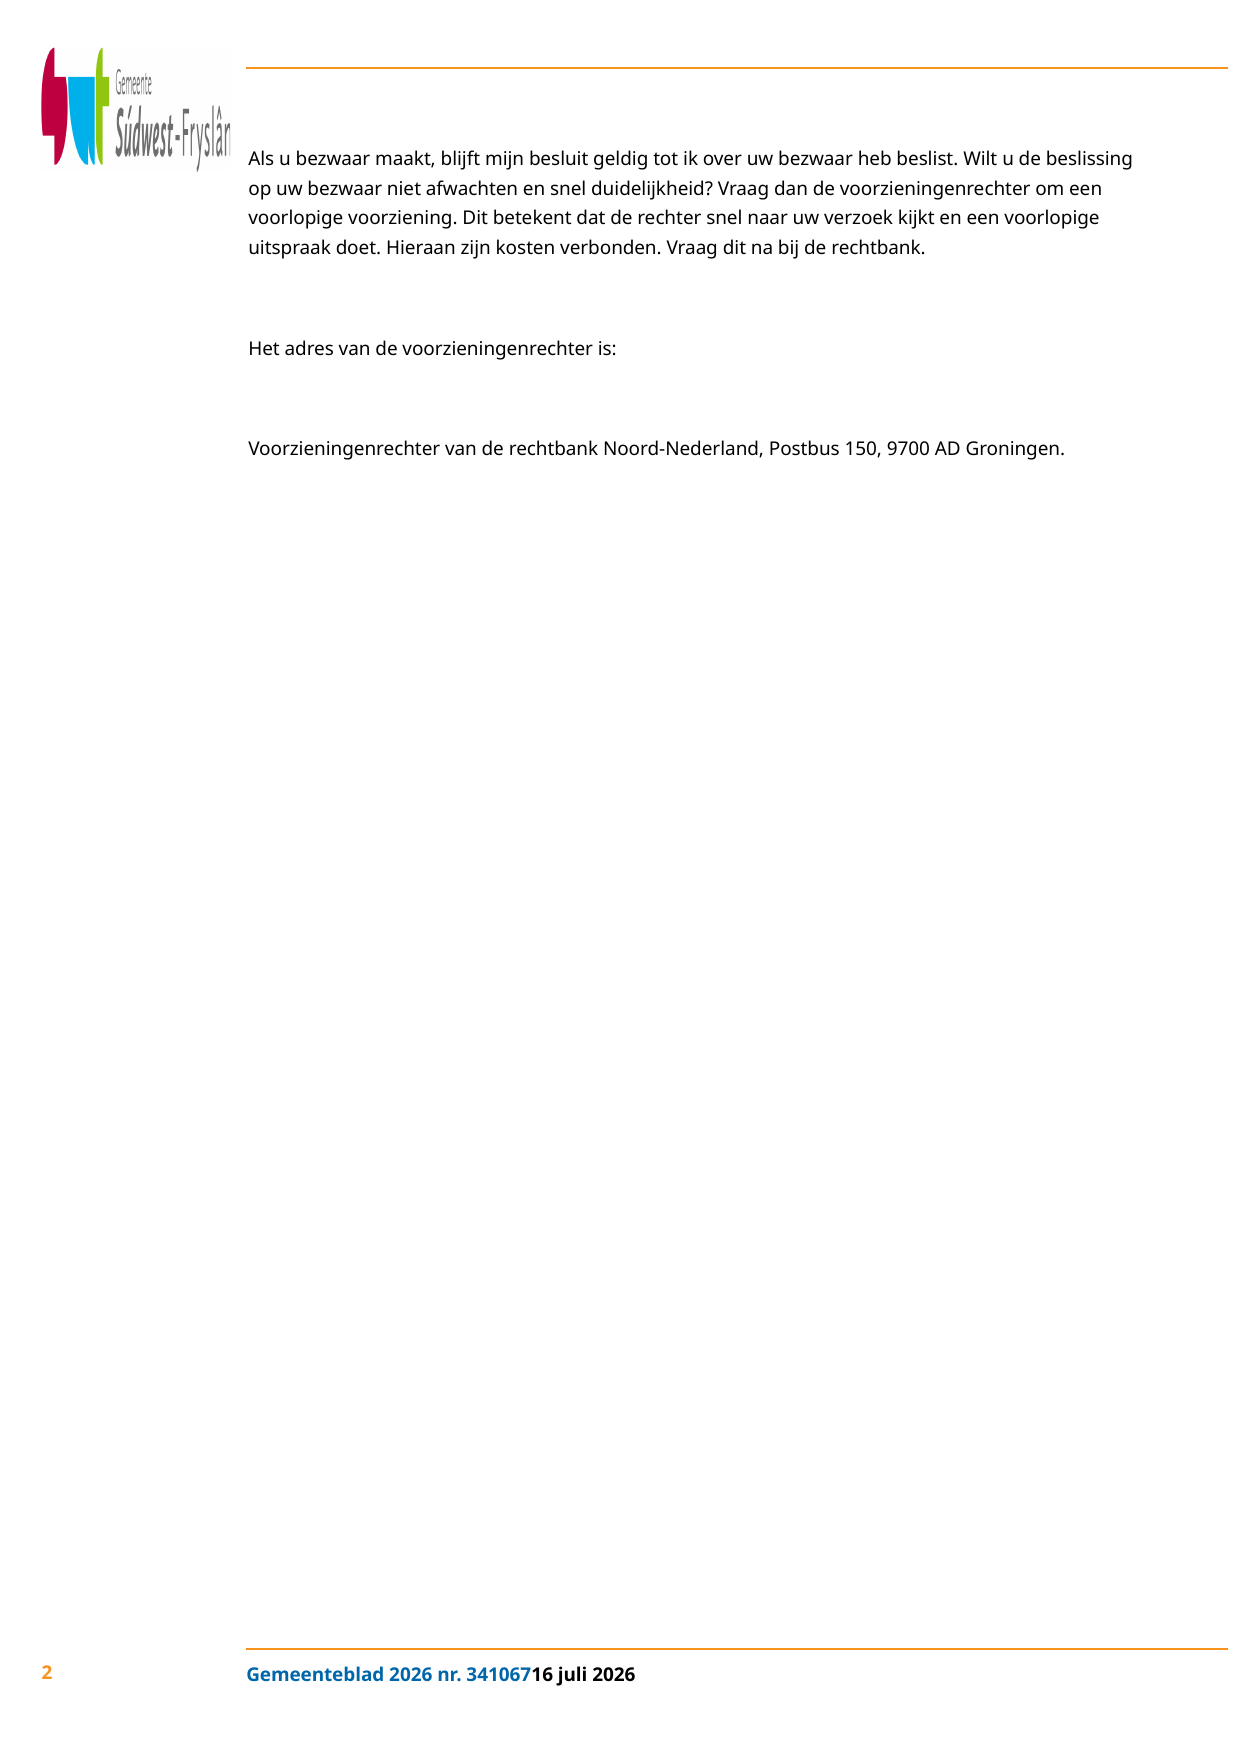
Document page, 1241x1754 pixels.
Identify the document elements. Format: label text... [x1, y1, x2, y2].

text Als u bezwaar maakt, blijft mijn besluit geldig tot ik over uw bezwaar heb beslist. Wilt u de beslissing op uw bezwaar niet afwachten en snel duidelijkheid? Vraag dan de voorzieningenrechter om een voorlopige voorziening. Dit betekent dat de rechter snel naar uw verzoek kijkt en een voorlopige uitspraak doet. Hieraan zijn kosten verbonden. Vraag dit na bij de rechtbank. [248, 145, 1152, 260]
text Voorzieningenrechter van de rechtbank Noord-Nederland, Postbus 150, 9700 AD Groningen. [248, 436, 1152, 461]
text Het adres van de voorzieningenrechter is: [248, 335, 1152, 361]
picture [41, 47, 231, 172]
